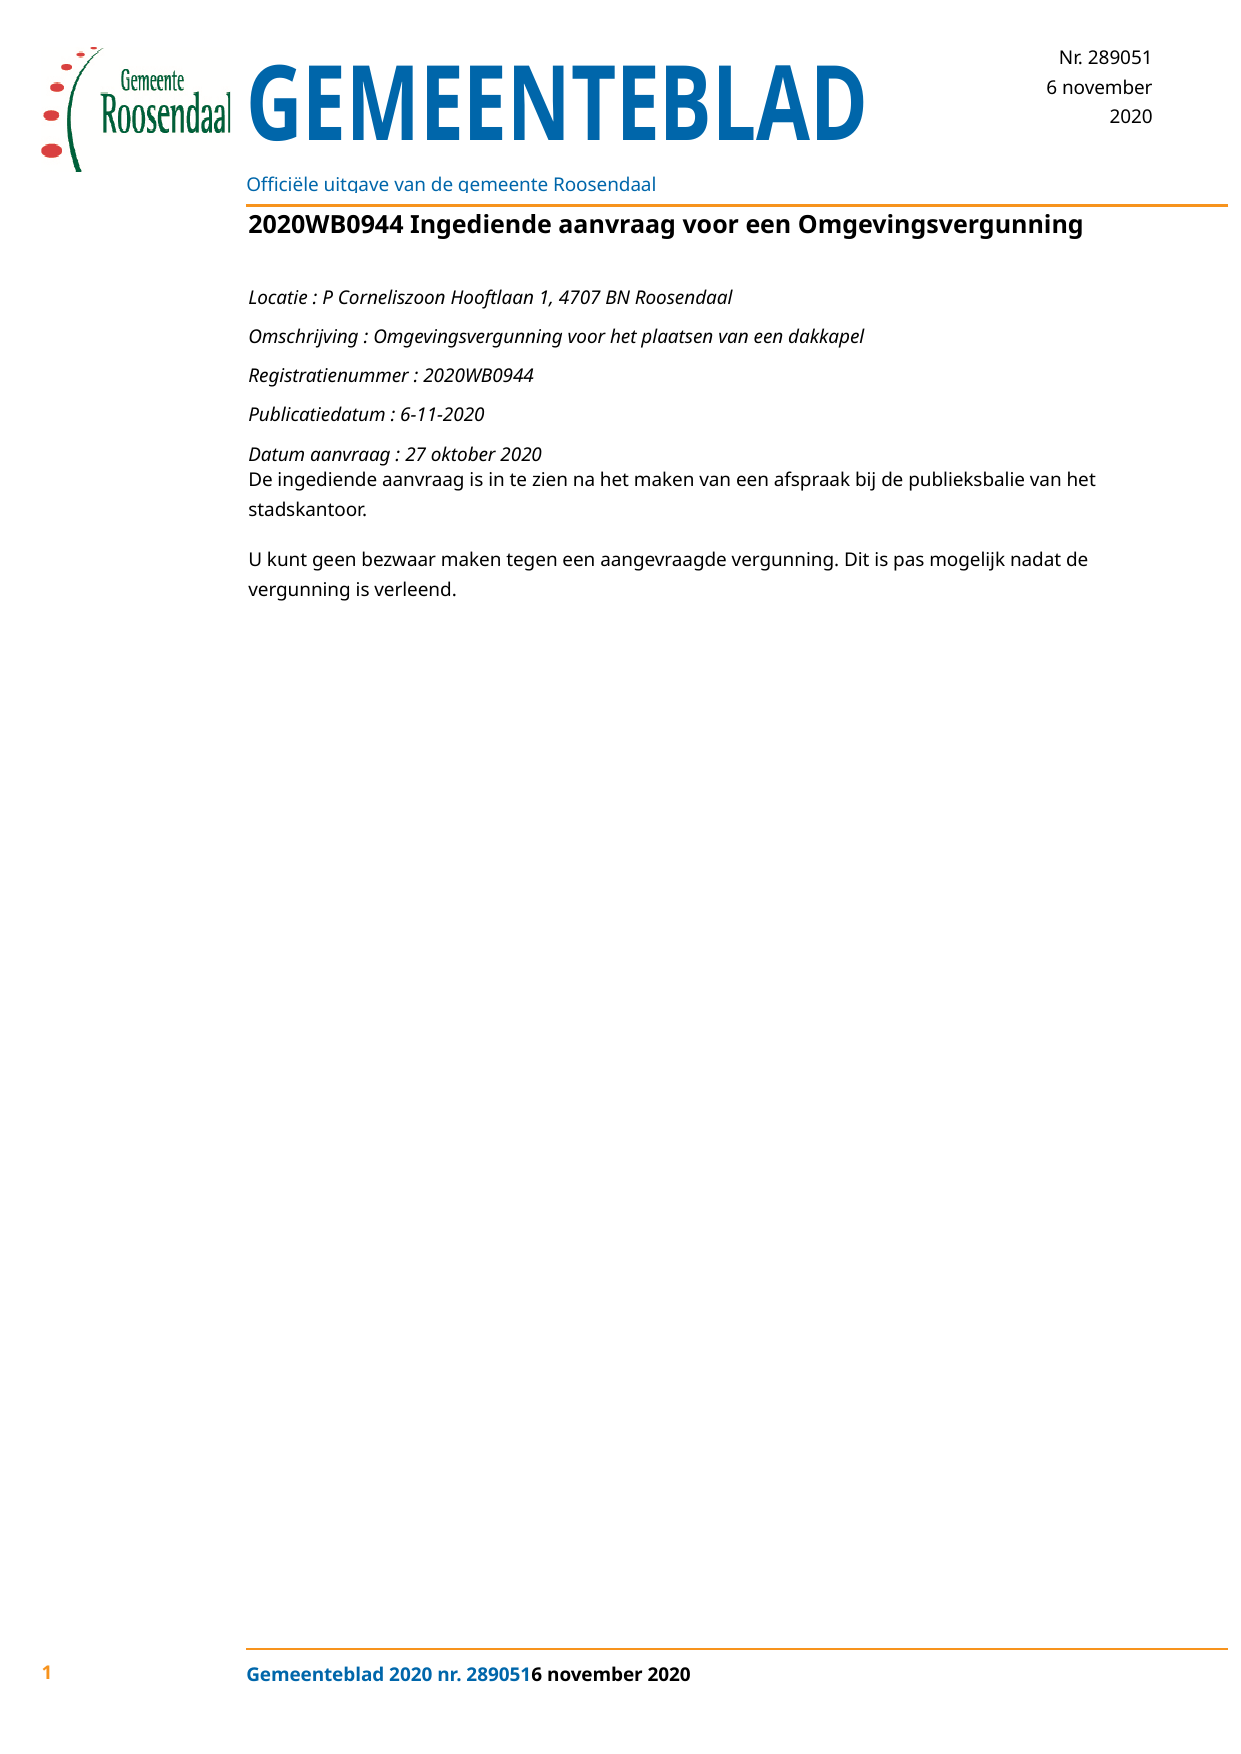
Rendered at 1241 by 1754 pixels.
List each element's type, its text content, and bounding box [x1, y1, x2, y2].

text Publicatiedatum : 6-11-2020 [248, 402, 1152, 427]
text Locatie : P Corneliszoon Hooftlaan 1, 4707 BN Roosendaal [248, 284, 1152, 309]
text Datum aanvraag : 27 oktober 2020 [248, 441, 1152, 467]
text De ingediende aanvraag is in te zien na het maken van een afspraak bij de publieksbalie van het stadskantoor. [248, 467, 1152, 522]
picture [41, 47, 231, 172]
text Registratienummer : 2020WB0944 [248, 362, 1152, 388]
text 2020WB0944 Ingediende aanvraag voor een Omgevingsvergunning [248, 207, 1152, 241]
text Omschrijving : Omgevingsvergunning voor het plaatsen van een dakkapel [248, 323, 1152, 349]
text U kunt geen bezwaar maken tegen een aangevraagde vergunning. Dit is pas mogelijk nadat de vergunning is verleend. [248, 547, 1152, 602]
